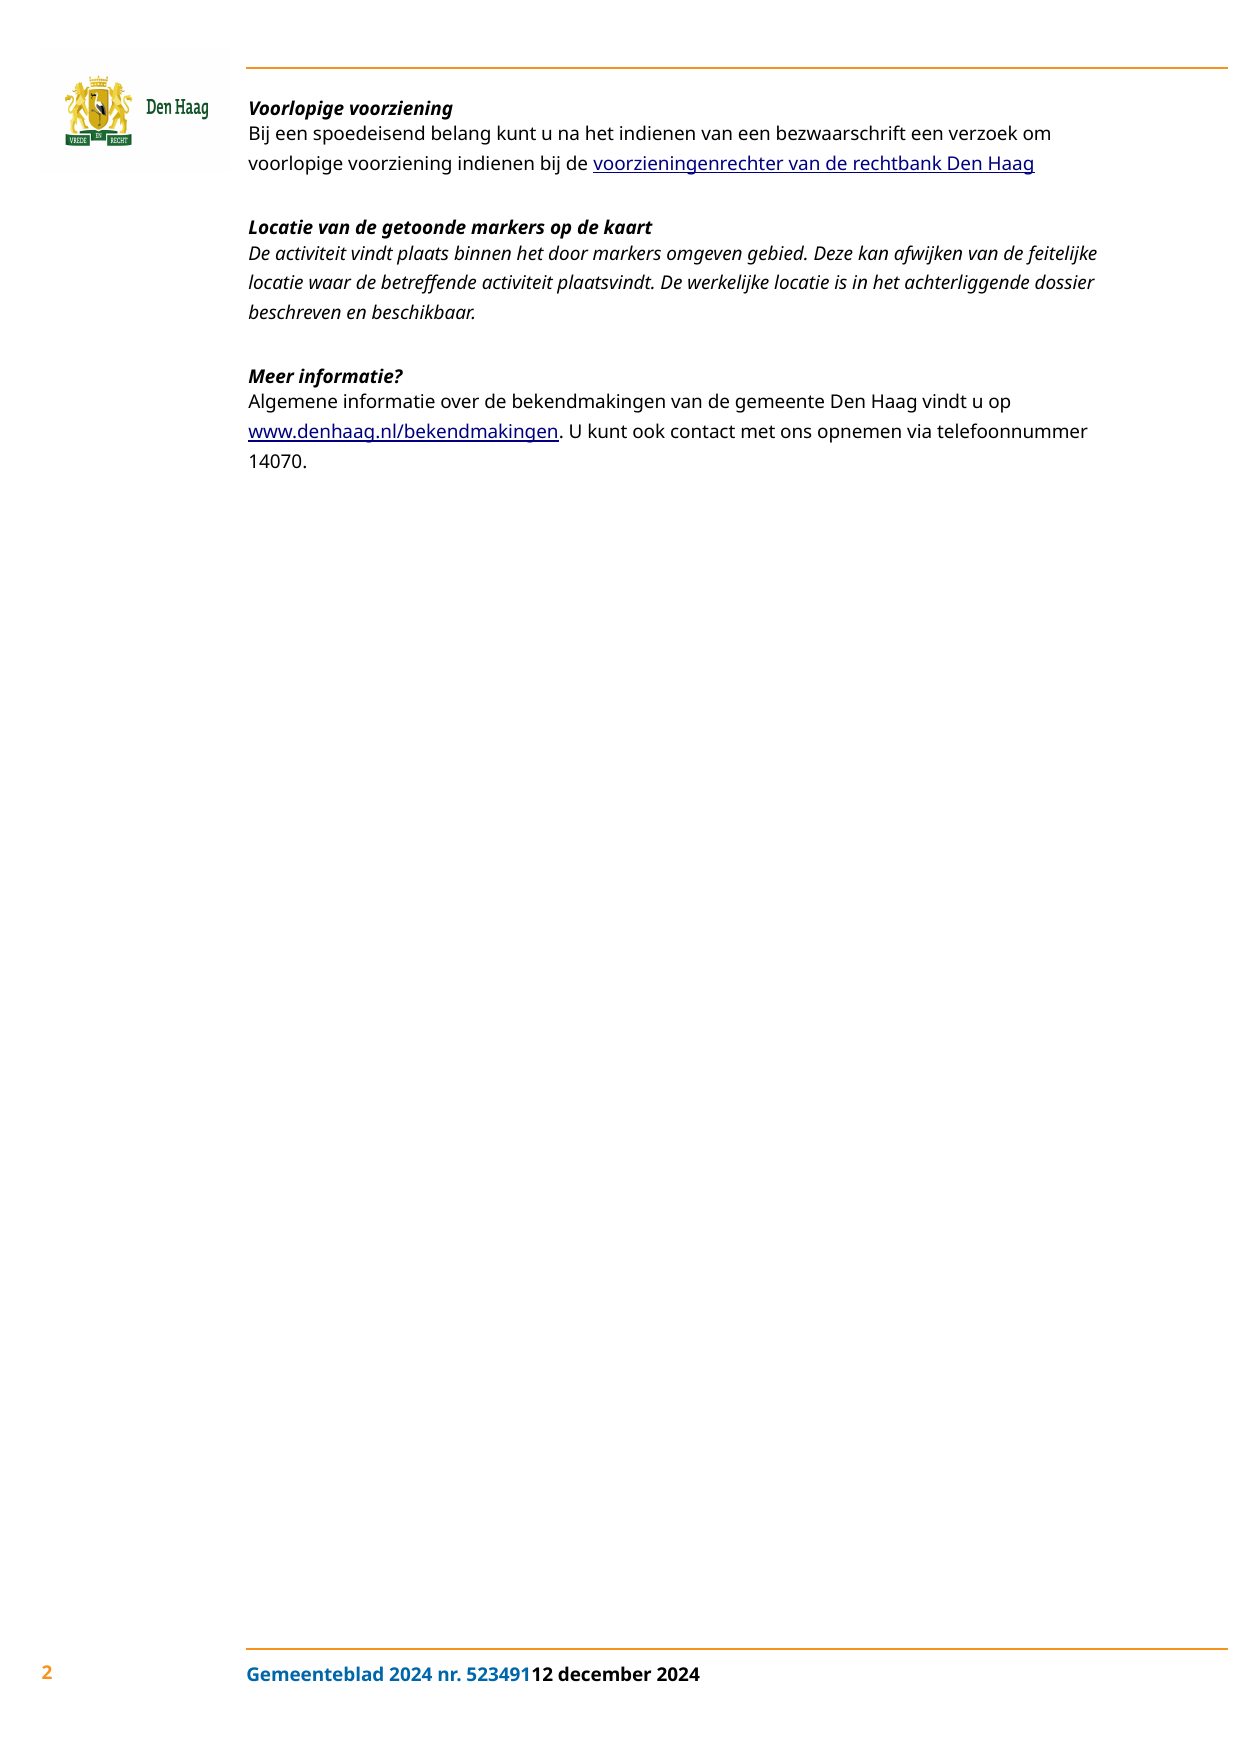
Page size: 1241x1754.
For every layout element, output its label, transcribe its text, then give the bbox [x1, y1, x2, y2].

picture [41, 47, 231, 172]
text Locatie van de getoonde markers op de kaart [248, 214, 1152, 240]
text Bij een spoedeisend belang kunt u na het indienen van een bezwaarschrift een verzoek om voorlopige voorziening indienen bij de voorzieningenrechter van de rechtbank Den Haag [248, 121, 1152, 176]
text Algemene informatie over de bekendmakingen van de gemeente Den Haag vindt u op www.denhaag.nl/bekendmakingen. U kunt ook contact met ons opnemen via telefoonnummer 14070. [248, 389, 1152, 473]
text De activiteit vindt plaats binnen het door markers omgeven gebied. Deze kan afwijken van de feitelijke locatie waar de betreffende activiteit plaatsvindt. De werkelijke locatie is in het achterliggende dossier beschreven en beschikbaar. [248, 240, 1152, 325]
text Meer informatie? [248, 363, 1152, 389]
text Voorlopige voorziening [248, 95, 1152, 121]
